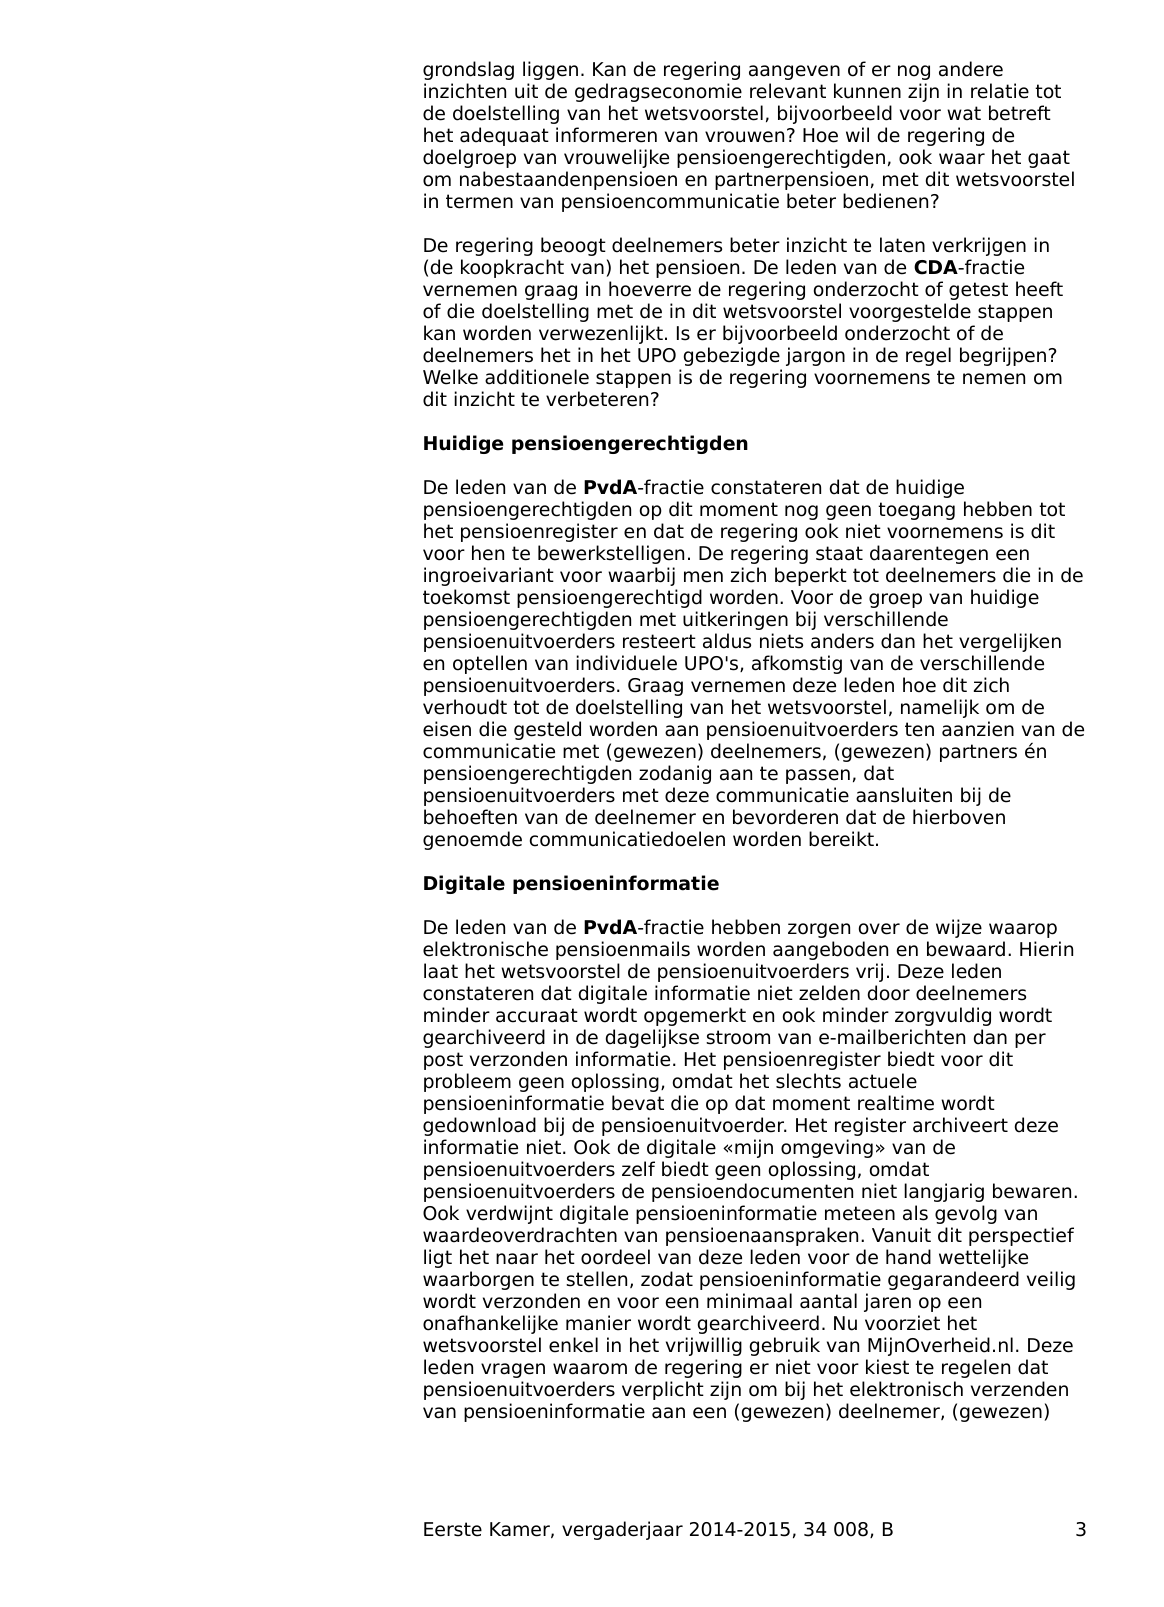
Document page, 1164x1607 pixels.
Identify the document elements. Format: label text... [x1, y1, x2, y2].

text De regering beoogt deelnemers beter inzicht te laten verkrijgen in (de koopkracht van) het pensioen. De leden van de CDA-fractie vernemen graag in hoeverre de regering onderzocht of getest heeft of die doelstelling met de in dit wetsvoorstel voorgestelde stappen kan worden verwezenlijkt. Is er bijvoorbeeld onderzocht of de deelnemers het in het UPO gebezigde jargon in de regel begrijpen? Welke additionele stappen is de regering voornemens te nemen om dit inzicht te verbeteren? [422, 235, 1087, 411]
subtitle Digitale pensioeninformatie [422, 873, 1087, 895]
text De leden van de PvdA-fractie constateren dat de huidige pensioengerechtigden op dit moment nog geen toegang hebben tot het pensioenregister en dat de regering ook niet voornemens is dit voor hen te bewerkstelligen. De regering staat daarentegen een ingroeivariant voor waarbij men zich beperkt tot deelnemers die in de toekomst pensioengerechtigd worden. Voor de groep van huidige pensioengerechtigden met uitkeringen bij verschillende pensioenuitvoerders resteert aldus niets anders dan het vergelijken en optellen van individuele UPO's, afkomstig van de verschillende pensioenuitvoerders. Graag vernemen deze leden hoe dit zich verhoudt tot de doelstelling van het wetsvoorstel, namelijk om de eisen die gesteld worden aan pensioenuitvoerders ten aanzien van de communicatie met (gewezen) deelnemers, (gewezen) partners én pensioengerechtigden zodanig aan te passen, dat pensioenuitvoerders met deze communicatie aansluiten bij de behoeften van de deelnemer en bevorderen dat de hierboven genoemde communicatiedoelen worden bereikt. [422, 477, 1087, 851]
text grondslag liggen. Kan de regering aangeven of er nog andere inzichten uit de gedragseconomie relevant kunnen zijn in relatie tot de doelstelling van het wetsvoorstel, bijvoorbeeld voor wat betreft het adequaat informeren van vrouwen? Hoe wil de regering de doelgroep van vrouwelijke pensioengerechtigden, ook waar het gaat om nabestaandenpensioen en partnerpensioen, met dit wetsvoorstel in termen van pensioencommunicatie beter bedienen? [422, 59, 1087, 213]
text De leden van de PvdA-fractie hebben zorgen over de wijze waarop elektronische pensioenmails worden aangeboden en bewaard. Hierin laat het wetsvoorstel de pensioenuitvoerders vrij. Deze leden constateren dat digitale informatie niet zelden door deelnemers minder accuraat wordt opgemerkt en ook minder zorgvuldig wordt gearchiveerd in de dagelijkse stroom van e-mailberichten dan per post verzonden informatie. Het pensioenregister biedt voor dit probleem geen oplossing, omdat het slechts actuele pensioeninformatie bevat die op dat moment realtime wordt gedownload bij de pensioenuitvoerder. Het register archiveert deze informatie niet. Ook de digitale «mijn omgeving» van de pensioenuitvoerders zelf biedt geen oplossing, omdat pensioenuitvoerders de pensioendocumenten niet langjarig bewaren. Ook verdwijnt digitale pensioeninformatie meteen als gevolg van waardeoverdrachten van pensioenaanspraken. Vanuit dit perspectief ligt het naar het oordeel van deze leden voor de hand wettelijke waarborgen te stellen, zodat pensioeninformatie gegarandeerd veilig wordt verzonden en voor een minimaal aantal jaren op een onafhankelijke manier wordt gearchiveerd. Nu voorziet het wetsvoorstel enkel in het vrijwillig gebruik van MijnOverheid.nl. Deze leden vragen waarom de regering er niet voor kiest te regelen dat pensioenuitvoerders verplicht zijn om bij het elektronisch verzenden van pensioeninformatie aan een (gewezen) deelnemer, (gewezen) [422, 917, 1087, 1423]
subtitle Huidige pensioengerechtigden [422, 433, 1087, 455]
